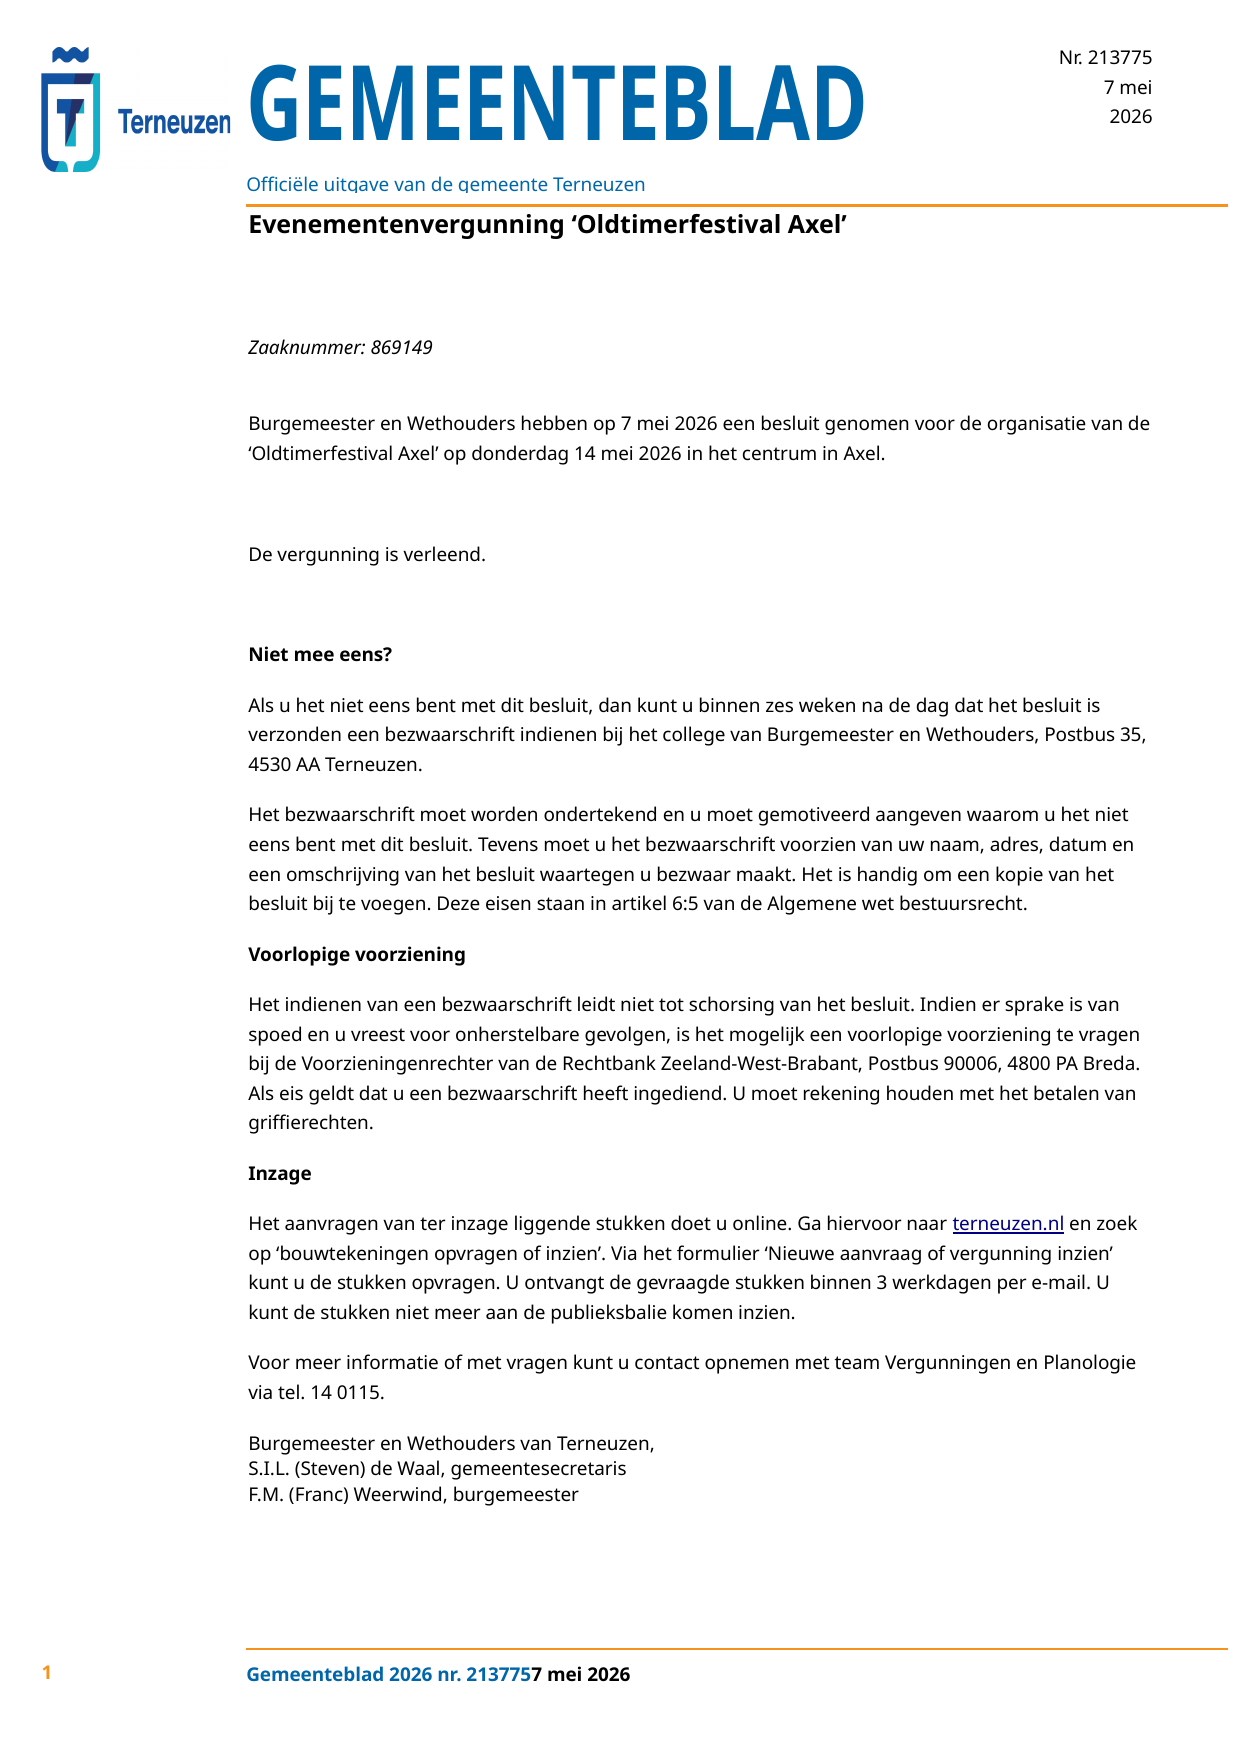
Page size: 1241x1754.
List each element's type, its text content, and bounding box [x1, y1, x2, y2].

table_header Burgemeester en Wethouders van Terneuzen, [248, 1430, 1152, 1455]
text Het indienen van een bezwaarschrift leidt niet tot schorsing van het besluit. Indien er sprake is van spoed en u vreest voor onherstelbare gevolgen, is het mogelijk een voorlopige voorziening te vragen bij de Voorzieningenrechter van de Rechtbank Zeeland-West-Brabant, Postbus 90006, 4800 PA Breda. Als eis geldt dat u een bezwaarschrift heeft ingediend. U moet rekening houden met het betalen van griffierechten. [248, 991, 1152, 1135]
text Voorlopige voorziening [248, 941, 1152, 967]
text Niet mee eens? [248, 642, 1152, 667]
text De vergunning is verleend. [248, 541, 1152, 567]
text Burgemeester en Wethouders hebben op 7 mei 2026 een besluit genomen voor de organisatie van de ‘Oldtimerfestival Axel’ op donderdag 14 mei 2026 in het centrum in Axel. [248, 410, 1152, 466]
table_cell F.M. (Franc) Weerwind, burgemeester [248, 1481, 1152, 1507]
text Zaaknummer: 869149 [248, 334, 1152, 360]
text Als u het niet eens bent met dit besluit, dan kunt u binnen zes weken na de dag dat het besluit is verzonden een bezwaarschrift indienen bij het college van Burgemeester en Wethouders, Postbus 35, 4530 AA Terneuzen. [248, 692, 1152, 777]
picture [41, 47, 231, 172]
text Voor meer informatie of met vragen kunt u contact opnemen met team Vergunningen en Planologie via tel. 14 0115. [248, 1349, 1152, 1405]
table_cell S.I.L. (Steven) de Waal, gemeentesecretaris [248, 1455, 714, 1481]
text Het bezwaarschrift moet worden ondertekend en u moet gemotiveerd aangeven waarom u het niet eens bent met dit besluit. Tevens moet u het bezwaarschrift voorzien van uw naam, adres, datum en een omschrijving van het besluit waartegen u bezwaar maakt. Het is handig om een kopie van het besluit bij te voegen. Deze eisen staan in artikel 6:5 van de Algemene wet bestuursrecht. [248, 802, 1152, 916]
text Evenementenvergunning ‘Oldtimerfestival Axel’ [248, 207, 1152, 241]
text Inzage [248, 1160, 1152, 1186]
table_cell [714, 1455, 1152, 1481]
text Het aanvragen van ter inzage liggende stukken doet u online. Ga hiervoor naar terneuzen.nl en zoek op ‘bouwtekeningen opvragen of inzien’. Via het formulier ‘Nieuwe aanvraag of vergunning inzien’ kunt u de stukken opvragen. U ontvangt de gevraagde stukken binnen 3 werkdagen per e-mail. U kunt de stukken niet meer aan de publieksbalie komen inzien. [248, 1210, 1152, 1325]
